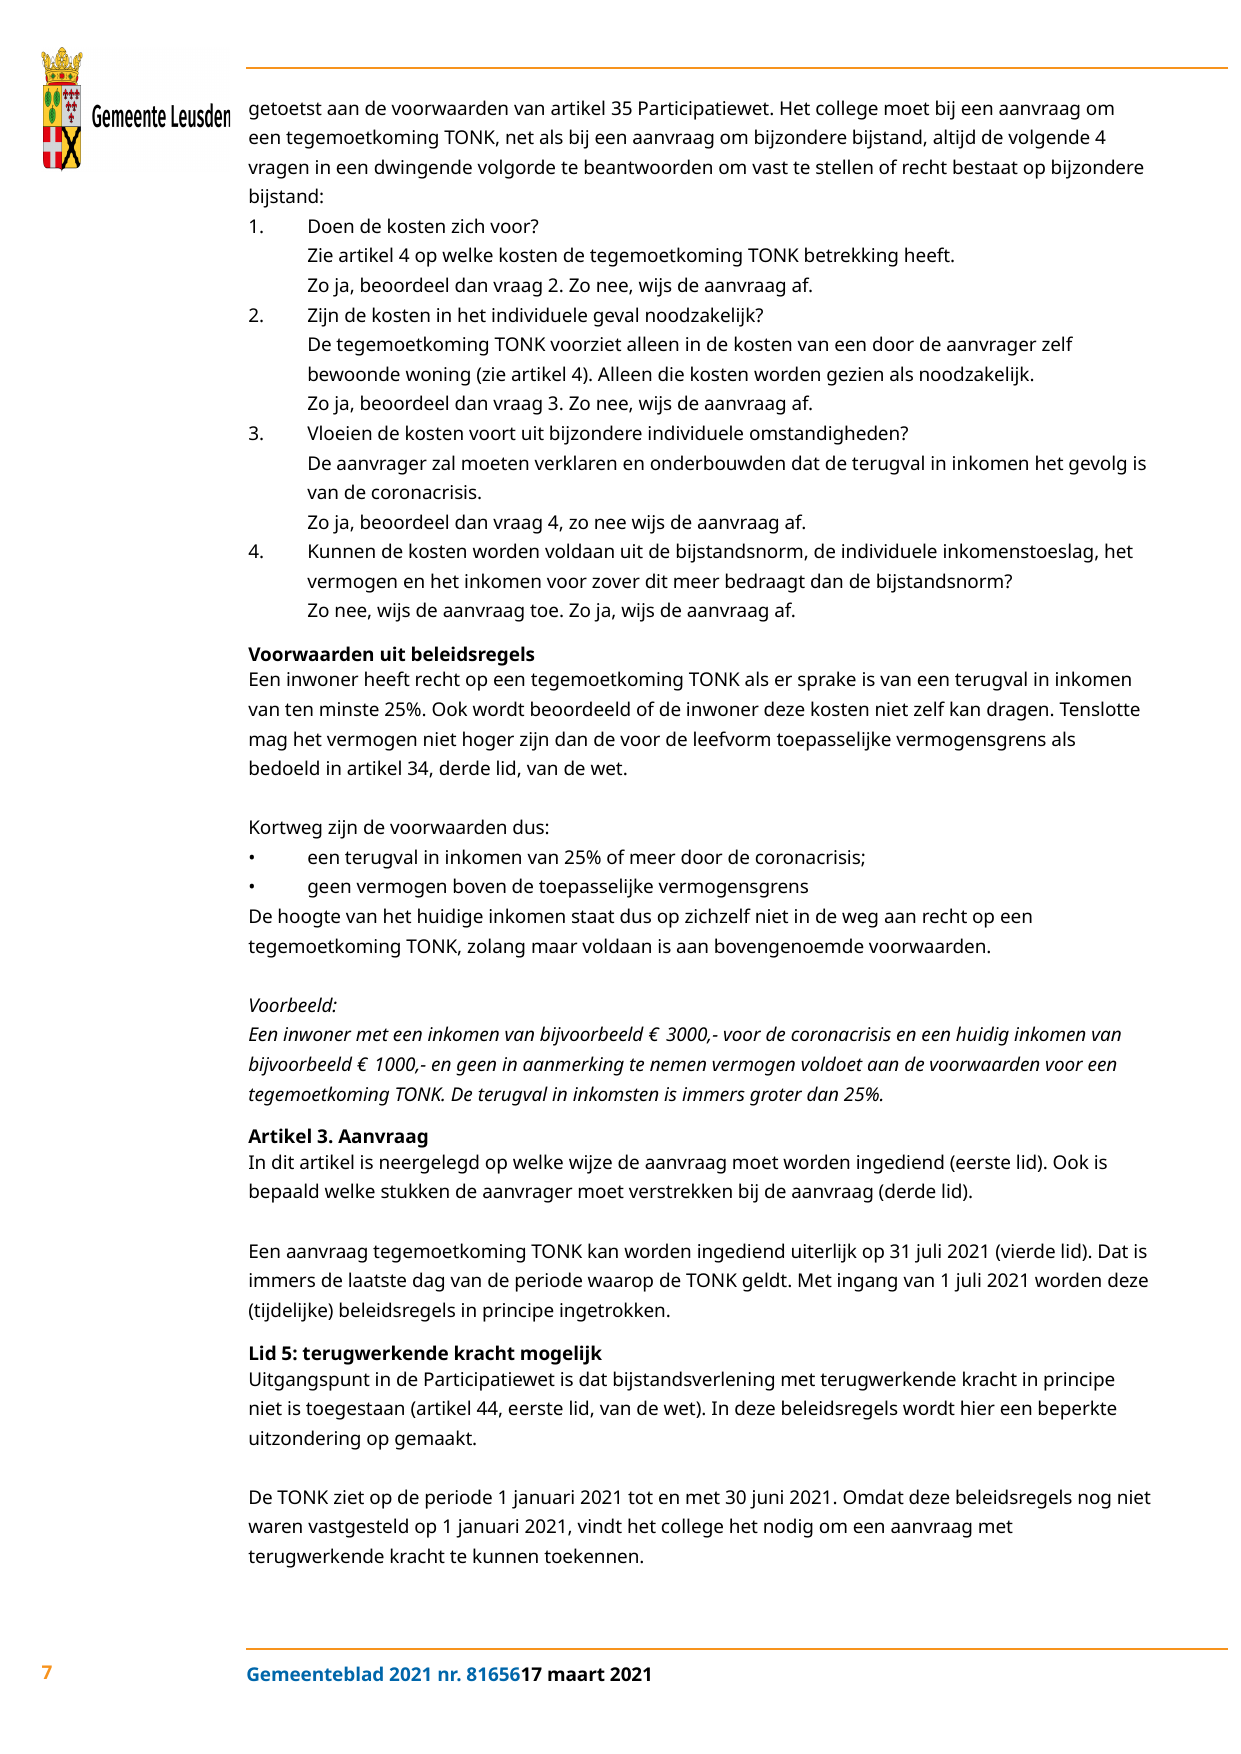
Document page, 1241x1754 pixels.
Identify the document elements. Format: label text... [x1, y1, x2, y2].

list Kunnen de kosten worden voldaan uit de bijstandsnorm, de individuele inkomenstoeslag, het vermogen en het inkomen voor zover dit meer bedraagt dan de bijstandsnorm? [248, 538, 1152, 594]
list geen vermogen boven de toepasselijke vermogensgrens [248, 874, 1152, 899]
list Zo ja, beoordeel dan vraag 4, zo nee wijs de aanvraag af. [248, 509, 1152, 535]
text Kortweg zijn de voorwaarden dus: [248, 814, 1152, 840]
list Vloeien de kosten voort uit bijzondere individuele omstandigheden? [248, 420, 1152, 446]
text Uitgangspunt in de Participatiewet is dat bijstandsverlening met terugwerkende kracht in principe niet is toegestaan (artikel 44, eerste lid, van de wet). In deze beleidsregels wordt hier een beperkte uitzondering op gemaakt. [248, 1366, 1152, 1451]
list De tegemoetkoming TONK voorziet alleen in de kosten van een door de aanvrager zelf bewoonde woning (zie artikel 4). Alleen die kosten worden gezien als noodzakelijk. [248, 331, 1152, 387]
list Zo ja, beoordeel dan vraag 2. Zo nee, wijs de aanvraag af. [248, 272, 1152, 298]
text Artikel 3. Aanvraag [248, 1123, 1152, 1149]
list Zo nee, wijs de aanvraag toe. Zo ja, wijs de aanvraag af. [248, 598, 1152, 623]
text Lid 5: terugwerkende kracht mogelijk [248, 1340, 1152, 1366]
text De TONK ziet op de periode 1 januari 2021 tot en met 30 juni 2021. Omdat deze beleidsregels nog niet waren vastgesteld op 1 januari 2021, vindt het college het nodig om een aanvraag met terugwerkende kracht te kunnen toekennen. [248, 1484, 1152, 1569]
list De aanvrager zal moeten verklaren en onderbouwden dat de terugval in inkomen het gevolg is van de coronacrisis. [248, 450, 1152, 505]
text De hoogte van het huidige inkomen staat dus op zichzelf niet in de weg aan recht op een tegemoetkoming TONK, zolang maar voldaan is aan bovengenoemde voorwaarden. [248, 903, 1152, 958]
text getoetst aan de voorwaarden van artikel 35 Participatiewet. Het college moet bij een aanvraag om een tegemoetkoming TONK, net als bij een aanvraag om bijzondere bijstand, altijd de volgende 4 vragen in een dwingende volgorde te beantwoorden om vast te stellen of recht bestaat op bijzondere bijstand: [248, 95, 1152, 209]
text Een inwoner heeft recht op een tegemoetkoming TONK als er sprake is van een terugval in inkomen van ten minste 25%. Ook wordt beoordeeld of de inwoner deze kosten niet zelf kan dragen. Tenslotte mag het vermogen niet hoger zijn dan de voor de leefvorm toepasselijke vermogensgrens als bedoeld in artikel 34, derde lid, van de wet. [248, 667, 1152, 781]
list Zijn de kosten in het individuele geval noodzakelijk? [248, 302, 1152, 328]
picture [41, 47, 231, 172]
list Zie artikel 4 op welke kosten de tegemoetkoming TONK betrekking heeft. [248, 243, 1152, 268]
list Zo ja, beoordeel dan vraag 3. Zo nee, wijs de aanvraag af. [248, 391, 1152, 416]
list een terugval in inkomen van 25% of meer door de coronacrisis; [248, 844, 1152, 870]
text In dit artikel is neergelegd op welke wijze de aanvraag moet worden ingediend (eerste lid). Ook is bepaald welke stukken de aanvrager moet verstrekken bij de aanvraag (derde lid). [248, 1149, 1152, 1204]
text Voorwaarden uit beleidsregels [248, 641, 1152, 667]
text Een aanvraag tegemoetkoming TONK kan worden ingediend uiterlijk op 31 juli 2021 (vierde lid). Dat is immers de laatste dag van de periode waarop de TONK geldt. Met ingang van 1 juli 2021 worden deze (tijdelijke) beleidsregels in principe ingetrokken. [248, 1238, 1152, 1323]
list Doen de kosten zich voor? [248, 213, 1152, 239]
table_header Voorbeeld: Een inwoner met een inkomen van bijvoorbeeld € 3000,- voor de coronacrisis en een huidig inkomen van bijvoorbeeld € 1000,- en geen in aanmerking te nemen vermogen voldoet aan de voorwaarden voor een tegemoetkoming TONK. De terugval in inkomsten is immers groter dan 25%. [248, 992, 1152, 1107]
